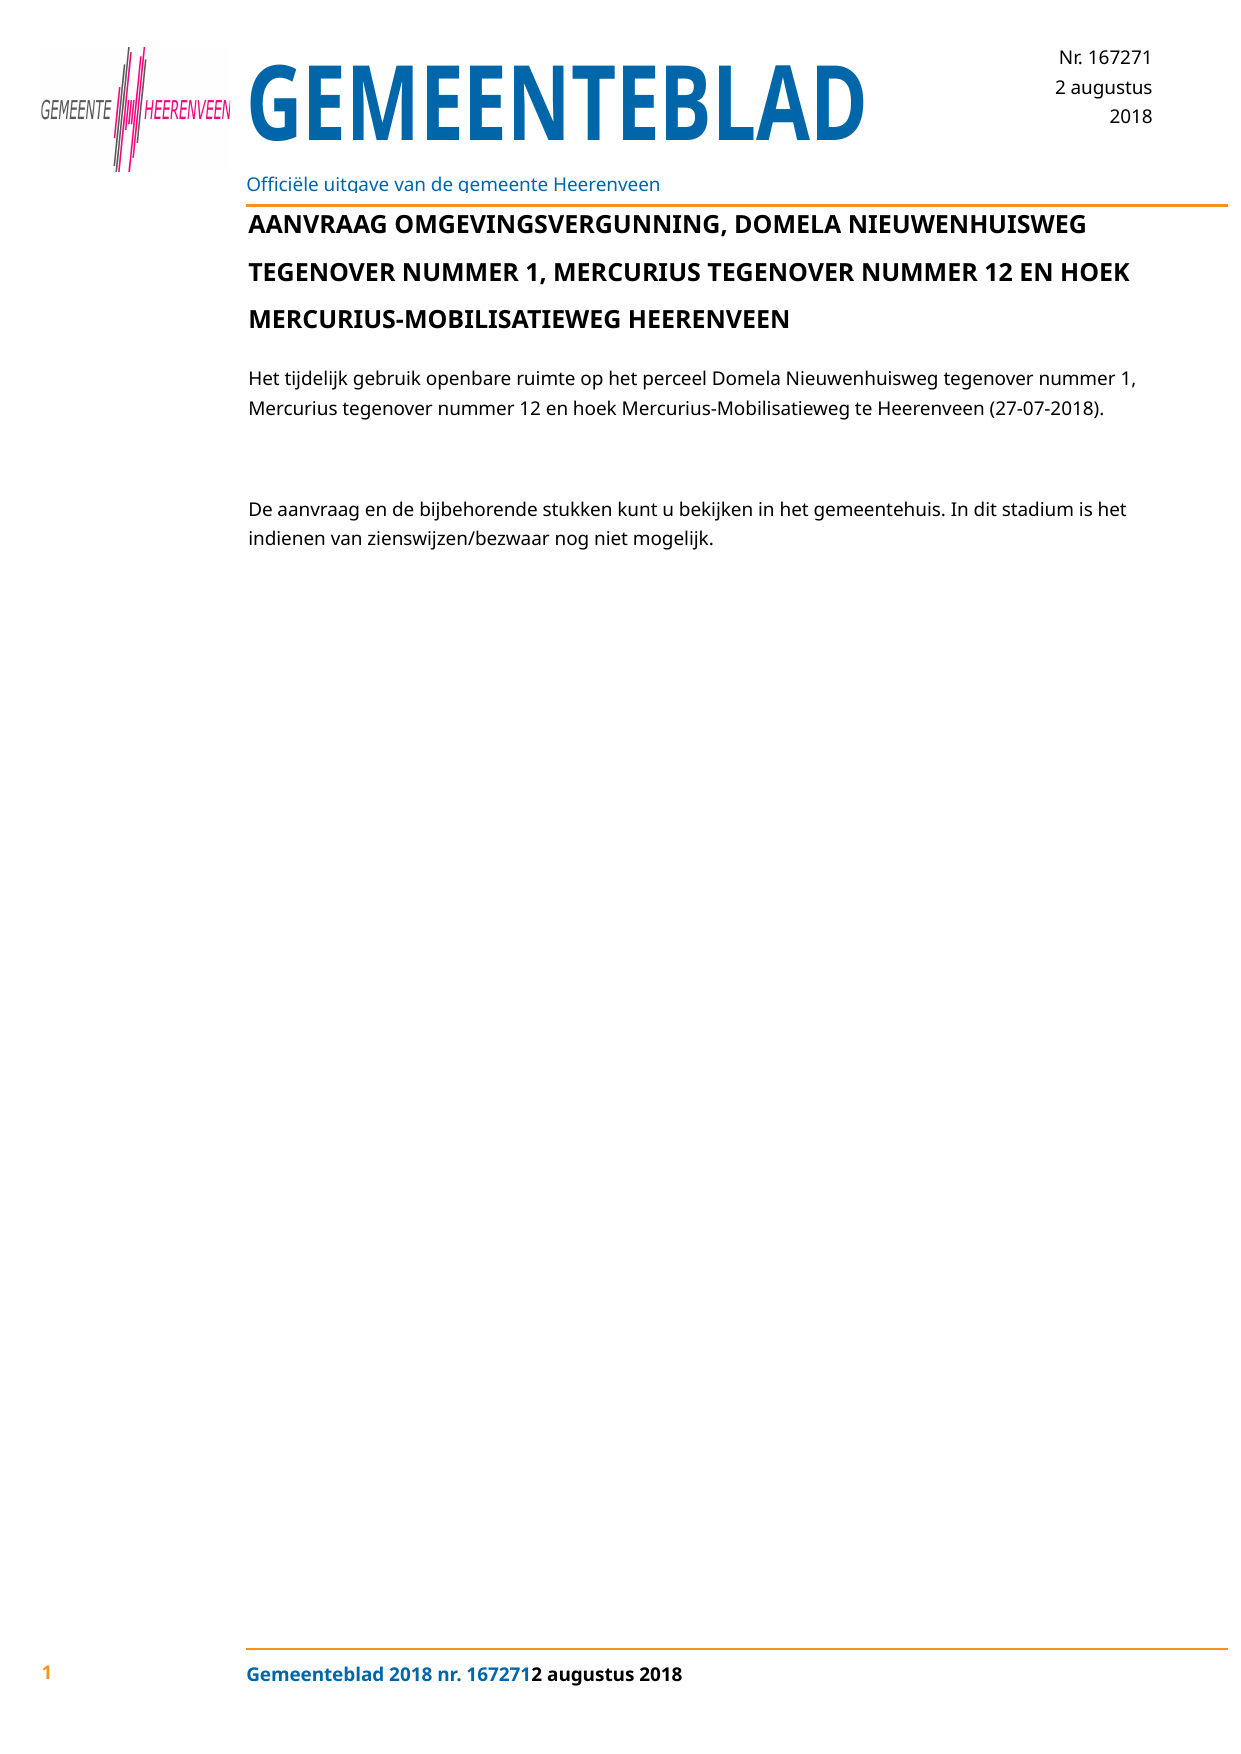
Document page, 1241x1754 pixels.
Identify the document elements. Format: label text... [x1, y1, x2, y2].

text AANVRAAG OMGEVINGSVERGUNNING, DOMELA NIEUWENHUISWEG TEGENOVER NUMMER 1, MERCURIUS TEGENOVER NUMMER 12 EN HOEK MERCURIUS-MOBILISATIEWEG HEERENVEEN [248, 207, 1152, 336]
text Het tijdelijk gebruik openbare ruimte op het perceel Domela Nieuwenhuisweg tegenover nummer 1, Mercurius tegenover nummer 12 en hoek Mercurius-Mobilisatieweg te Heerenveen (27-07-2018). [248, 366, 1152, 421]
picture [41, 47, 231, 172]
text De aanvraag en de bijbehorende stukken kunt u bekijken in het gemeentehuis. In dit stadium is het indienen van zienswijzen/bezwaar nog niet mogelijk. [248, 496, 1152, 551]
